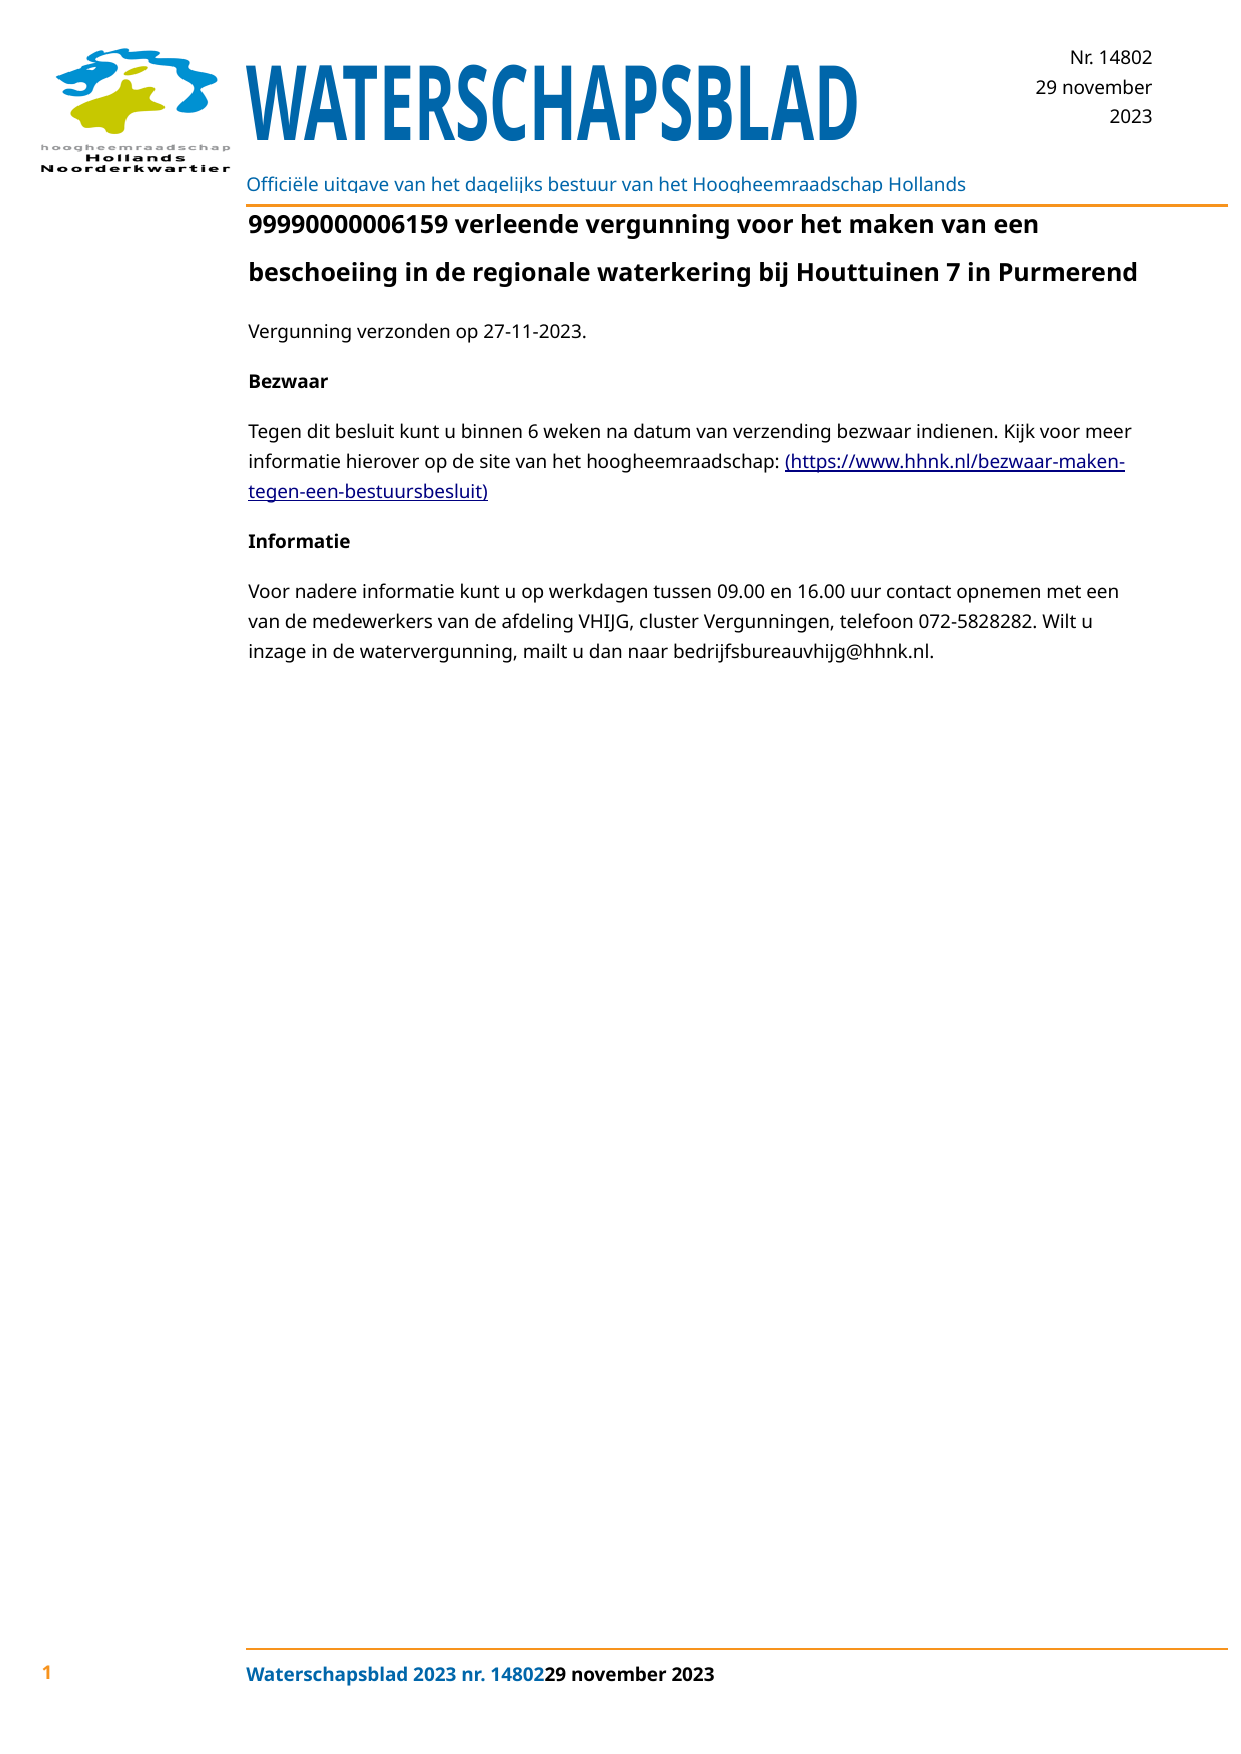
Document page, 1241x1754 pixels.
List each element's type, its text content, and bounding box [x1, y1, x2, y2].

picture [41, 47, 231, 172]
text 99990000006159 verleende vergunning voor het maken van een beschoeiing in de regionale waterkering bij Houttuinen 7 in Purmerend [248, 207, 1152, 288]
text Tegen dit besluit kunt u binnen 6 weken na datum van verzending bezwaar indienen. Kijk voor meer informatie hierover op de site van het hoogheemraadschap: (https://www.hhnk.nl/bezwaar-maken-tegen-een-bestuursbesluit) [248, 419, 1152, 504]
text Voor nadere informatie kunt u op werkdagen tussen 09.00 en 16.00 uur contact opnemen met een van de medewerkers van de afdeling VHIJG, cluster Vergunningen, telefoon 072-5828282. Wilt u inzage in de watervergunning, mailt u dan naar bedrijfsbureauvhijg@hhnk.nl. [248, 579, 1152, 664]
text Informatie [248, 528, 1152, 554]
text Bezwaar [248, 368, 1152, 394]
text Vergunning verzonden op 27-11-2023. [248, 318, 1152, 344]
